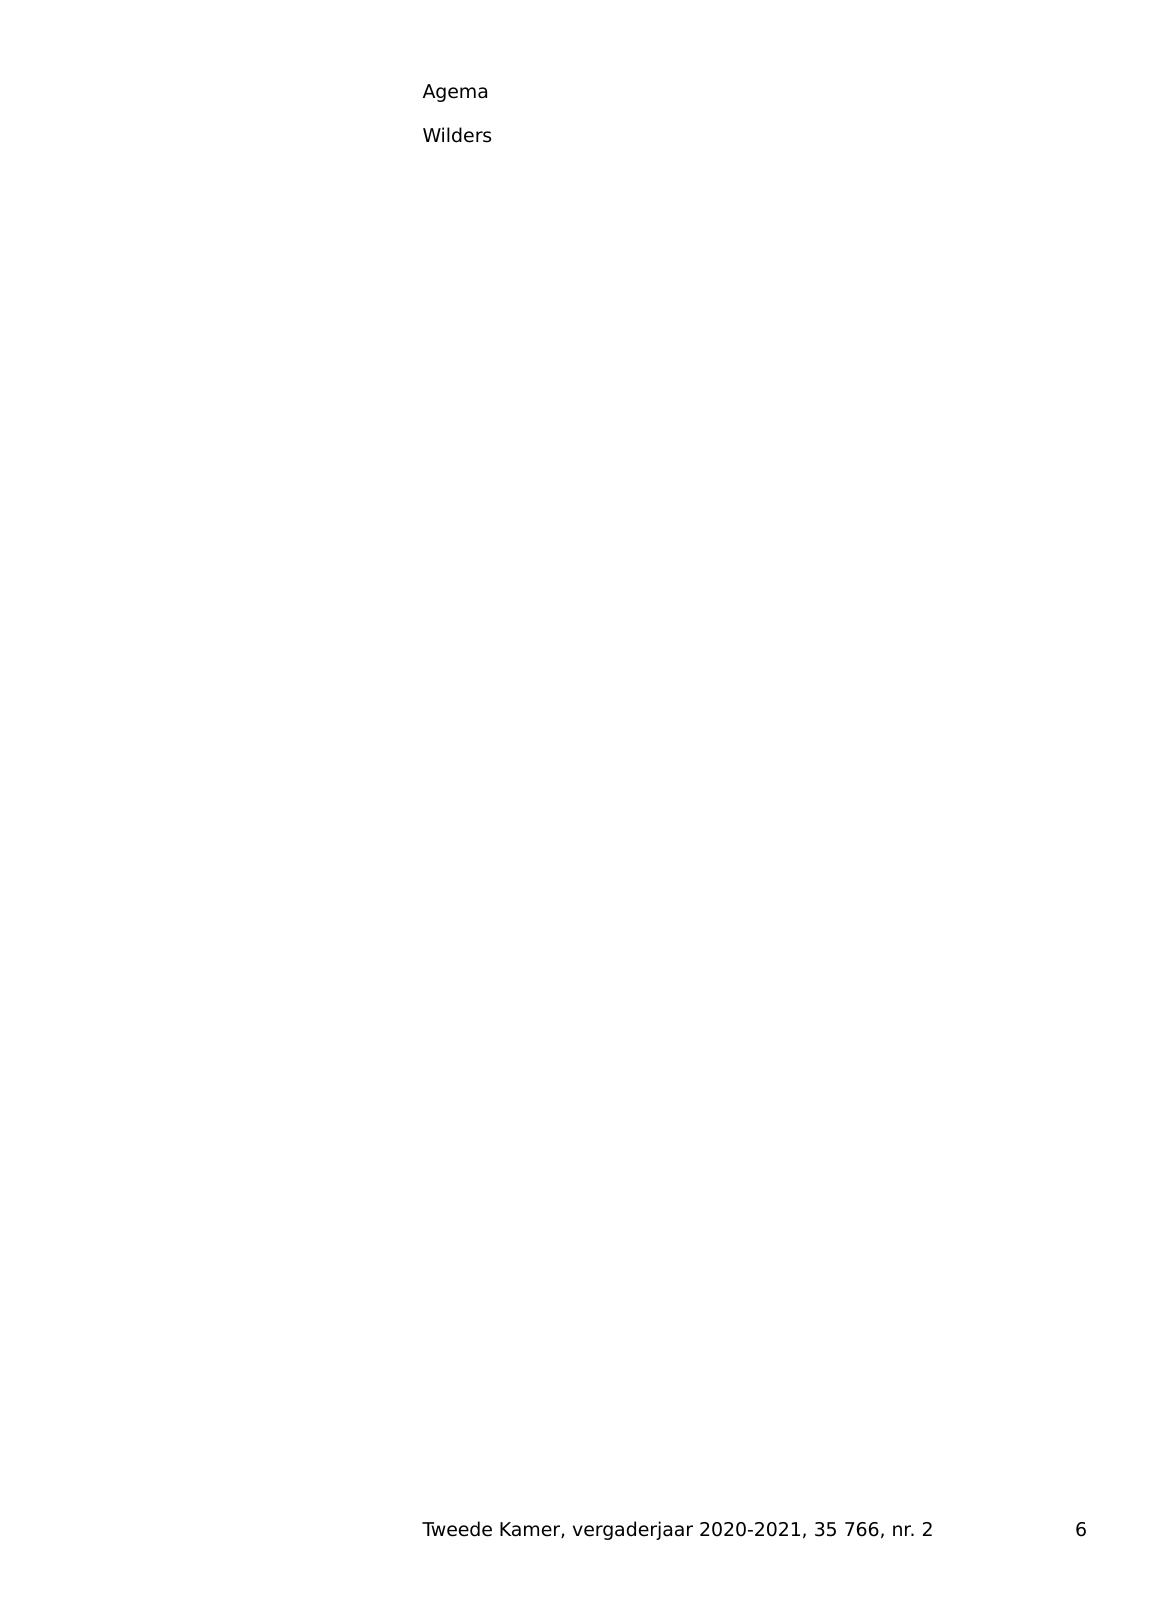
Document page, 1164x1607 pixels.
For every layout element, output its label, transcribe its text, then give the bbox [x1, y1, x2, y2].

text Agema Wilders [422, 59, 1087, 147]
